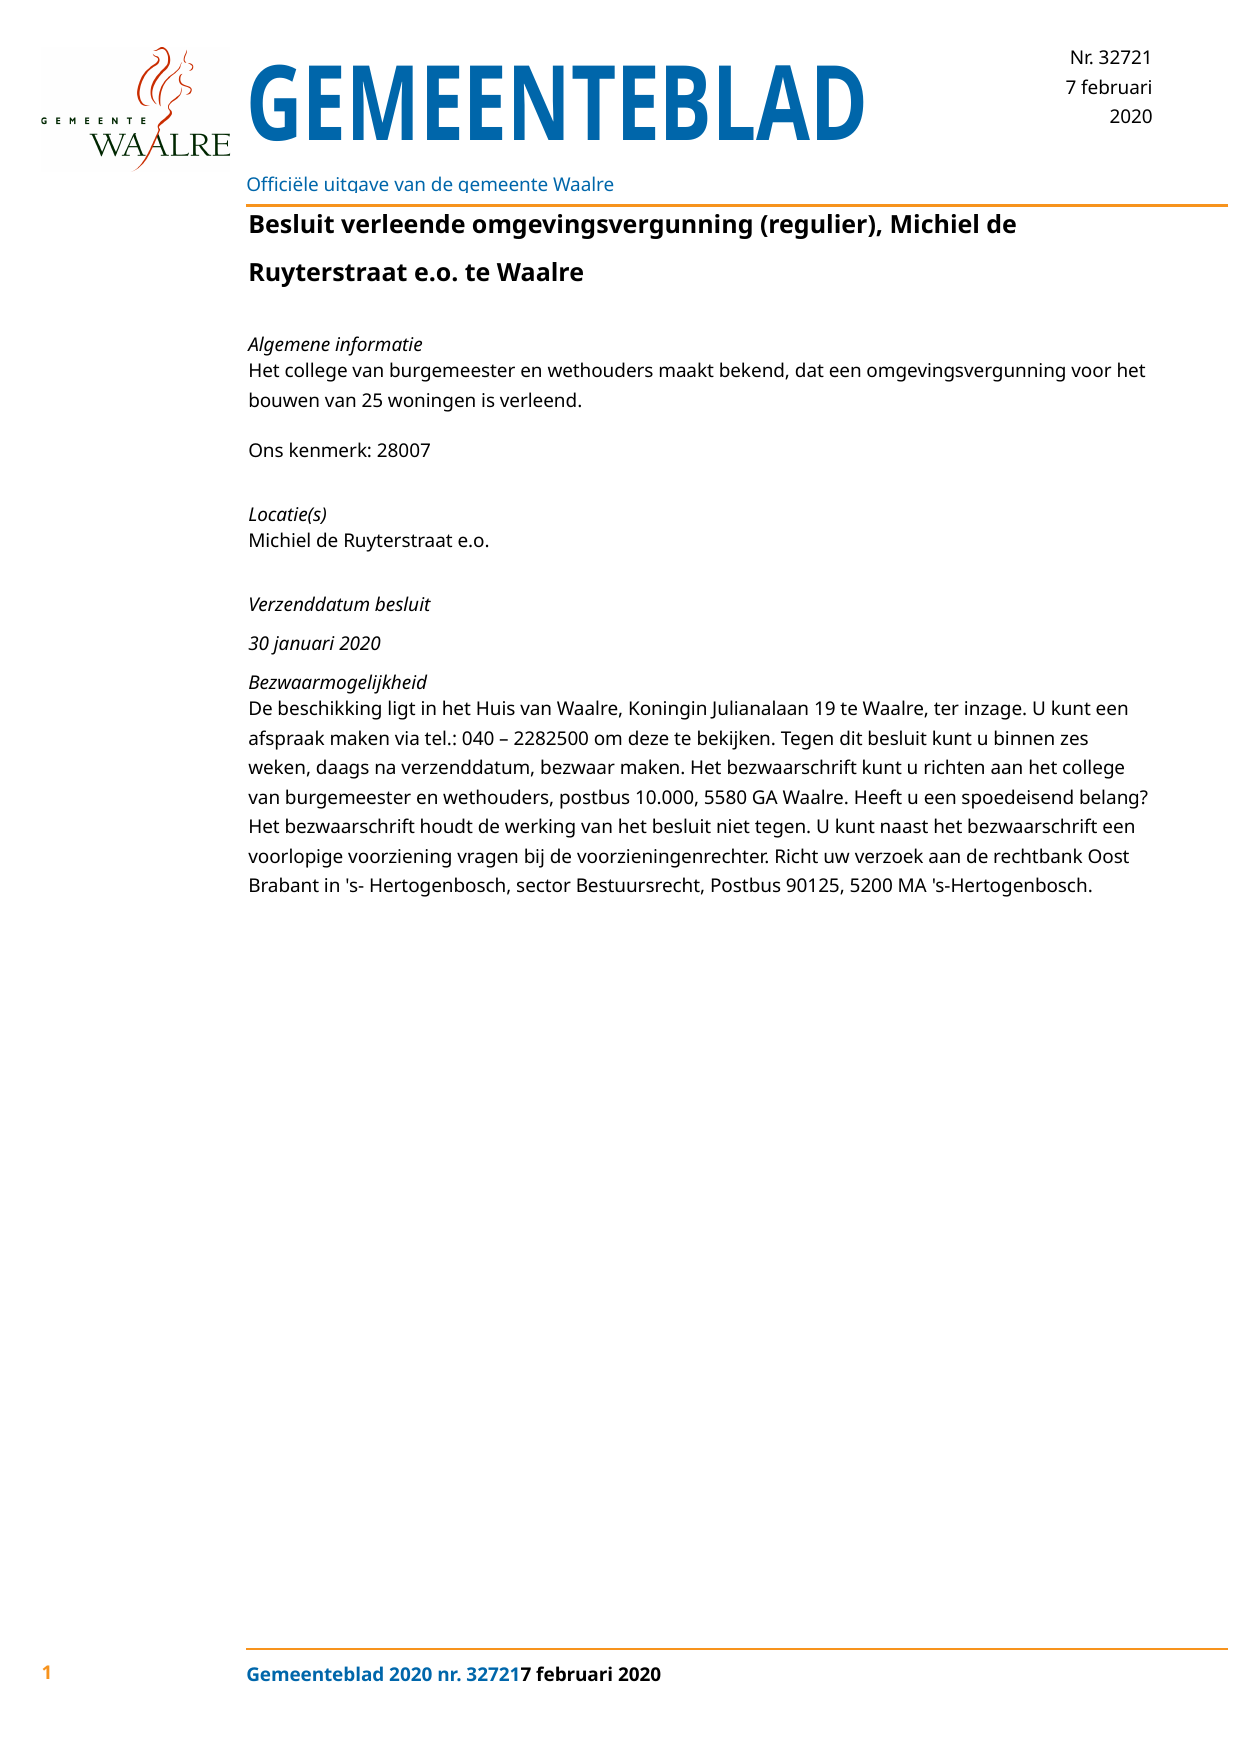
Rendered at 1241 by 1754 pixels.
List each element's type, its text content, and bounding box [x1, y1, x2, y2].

text Het college van burgemeester en wethouders maakt bekend, dat een omgevingsvergunning voor het bouwen van 25 woningen is verleend. [248, 357, 1152, 412]
text Ons kenmerk: 28007 [248, 437, 1152, 463]
text Verzenddatum besluit [248, 591, 1152, 617]
picture [41, 47, 231, 172]
text Michiel de Ruyterstraat e.o. [248, 527, 1152, 553]
text De beschikking ligt in het Huis van Waalre, Koningin Julianalaan 19 te Waalre, ter inzage. U kunt een afspraak maken via tel.: 040 – 2282500 om deze te bekijken. Tegen dit besluit kunt u binnen zes weken, daags na verzenddatum, bezwaar maken. Het bezwaarschrift kunt u richten aan het college van burgemeester en wethouders, postbus 10.000, 5580 GA Waalre. Heeft u een spoedeisend belang? Het bezwaarschrift houdt de werking van het besluit niet tegen. U kunt naast het bezwaarschrift een voorlopige voorziening vragen bij de voorzieningenrechter. Richt uw verzoek aan de rechtbank Oost Brabant in 's- Hertogenbosch, sector Bestuursrecht, Postbus 90125, 5200 MA 's-Hertogenbosch. [248, 695, 1152, 898]
text Algemene informatie [248, 331, 1152, 357]
text 30 januari 2020 [248, 630, 1152, 656]
text Bezwaarmogelijkheid [248, 669, 1152, 695]
text Locatie(s) [248, 501, 1152, 527]
text Besluit verleende omgevingsvergunning (regulier), Michiel de Ruyterstraat e.o. te Waalre [248, 207, 1152, 288]
